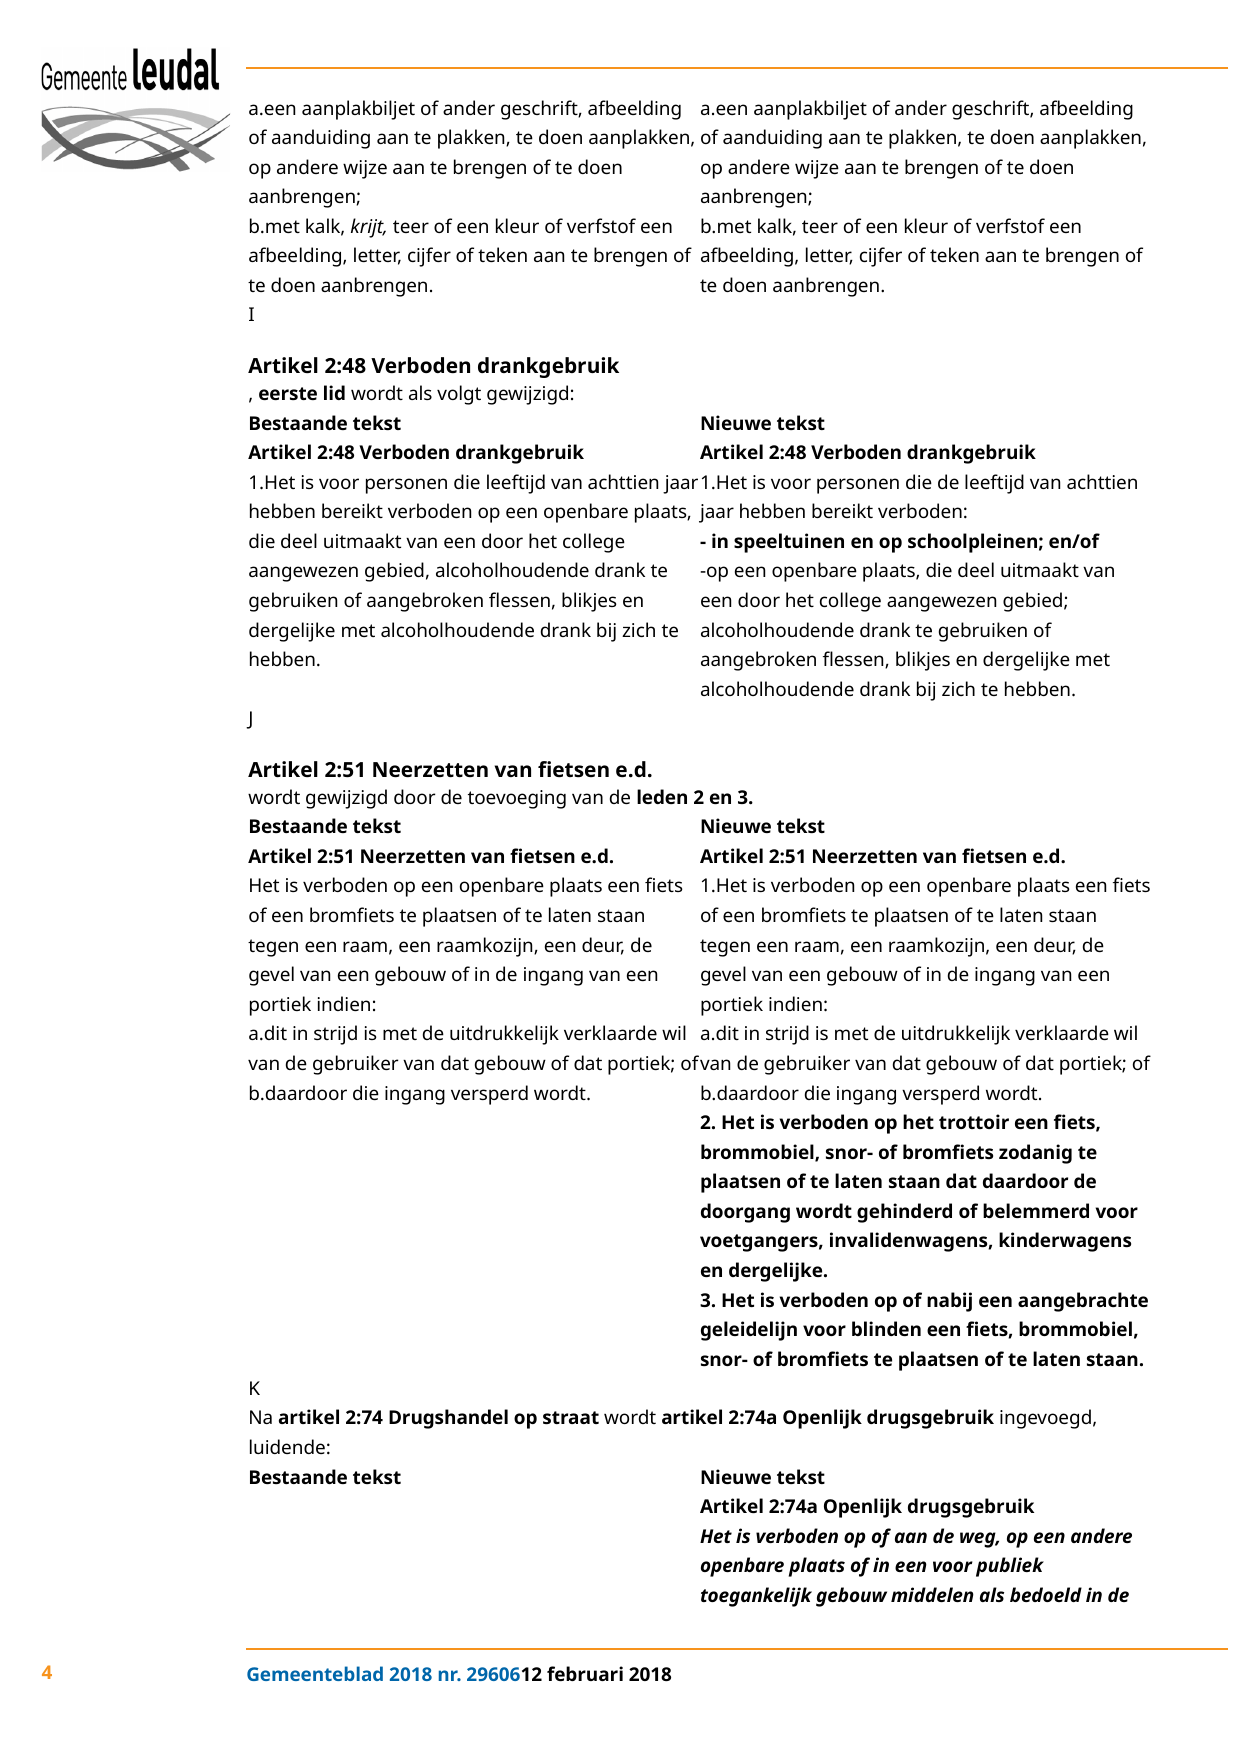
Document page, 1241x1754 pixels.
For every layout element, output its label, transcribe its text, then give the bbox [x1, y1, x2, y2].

table_header Nieuwe tekst Artikel 2:48 Verboden drankgebruik 1.Het is voor personen die de leeftijd van achttien jaar hebben bereikt verboden: - in speeltuinen en op schoolpleinen; en/of -op een openbare plaats, die deel uitmaakt van een door het college aangewezen gebied; alcoholhoudende drank te gebruiken of aangebroken flessen, blikjes en dergelijke met alcoholhoudende drank bij zich te hebben. [700, 410, 1152, 702]
picture [41, 47, 231, 172]
text J [248, 705, 1152, 731]
table_header a.een aanplakbiljet of ander geschrift, afbeelding of aanduiding aan te plakken, te doen aanplakken, op andere wijze aan te brengen of te doen aanbrengen; b.met kalk, krijt, teer of een kleur of verfstof een afbeelding, letter, cijfer of teken aan te brengen of te doen aanbrengen. [248, 95, 700, 298]
table_header Bestaande tekst Artikel 2:51 Neerzetten van fietsen e.d. Het is verboden op een openbare plaats een fiets of een bromfiets te plaatsen of te laten staan tegen een raam, een raamkozijn, een deur, de gevel van een gebouw of in de ingang van een portiek indien: a.dit in strijd is met de uitdrukkelijk verklaarde wil van de gebruiker van dat gebouw of dat portiek; of b.daardoor die ingang versperd wordt. [248, 814, 700, 1372]
text Na artikel 2:74 Drugshandel op straat wordt artikel 2:74a Openlijk drugsgebruik ingevoegd, luidende: [248, 1404, 1152, 1460]
table_header a.een aanplakbiljet of ander geschrift, afbeelding of aanduiding aan te plakken, te doen aanplakken, op andere wijze aan te brengen of te doen aanbrengen; b.met kalk, teer of een kleur of verfstof een afbeelding, letter, cijfer of teken aan te brengen of te doen aanbrengen. [700, 95, 1152, 298]
table_header Bestaande tekst Artikel 2:48 Verboden drankgebruik 1.Het is voor personen die leeftijd van achttien jaar hebben bereikt verboden op een openbare plaats, die deel uitmaakt van een door het college aangewezen gebied, alcoholhoudende drank te gebruiken of aangebroken flessen, blikjes en dergelijke met alcoholhoudende drank bij zich te hebben. [248, 410, 700, 702]
table_header Bestaande tekst [248, 1464, 700, 1608]
text Artikel 2:51 Neerzetten van fietsen e.d. [248, 755, 1152, 784]
table_header Nieuwe tekst Artikel 2:51 Neerzetten van fietsen e.d. 1.Het is verboden op een openbare plaats een fiets of een bromfiets te plaatsen of te laten staan tegen een raam, een raamkozijn, een deur, de gevel van een gebouw of in de ingang van een portiek indien: a.dit in strijd is met de uitdrukkelijk verklaarde wil van de gebruiker van dat gebouw of dat portiek; of b.daardoor die ingang versperd wordt. 2. Het is verboden op het trottoir een fiets, brommobiel, snor- of bromfiets zodanig te plaatsen of te laten staan dat daardoor de doorgang wordt gehinderd of belemmerd voor voetgangers, invalidenwagens, kinderwagens en dergelijke. 3. Het is verboden op of nabij een aangebrachte geleidelijn voor blinden een fiets, brommobiel, snor- of bromfiets te plaatsen of te laten staan. [700, 814, 1152, 1372]
text wordt gewijzigd door de toevoeging van de leden 2 en 3. [248, 784, 1152, 809]
text Artikel 2:48 Verboden drankgebruik [248, 352, 1152, 380]
table_header Nieuwe tekst Artikel 2:74a Openlijk drugsgebruik Het is verboden op of aan de weg, op een andere openbare plaats of in een voor publiek toegankelijk gebouw middelen als bedoeld in de [700, 1464, 1152, 1608]
text K [248, 1375, 1152, 1401]
text I [248, 301, 1152, 327]
text , eerste lid wordt als volgt gewijzigd: [248, 380, 1152, 406]
